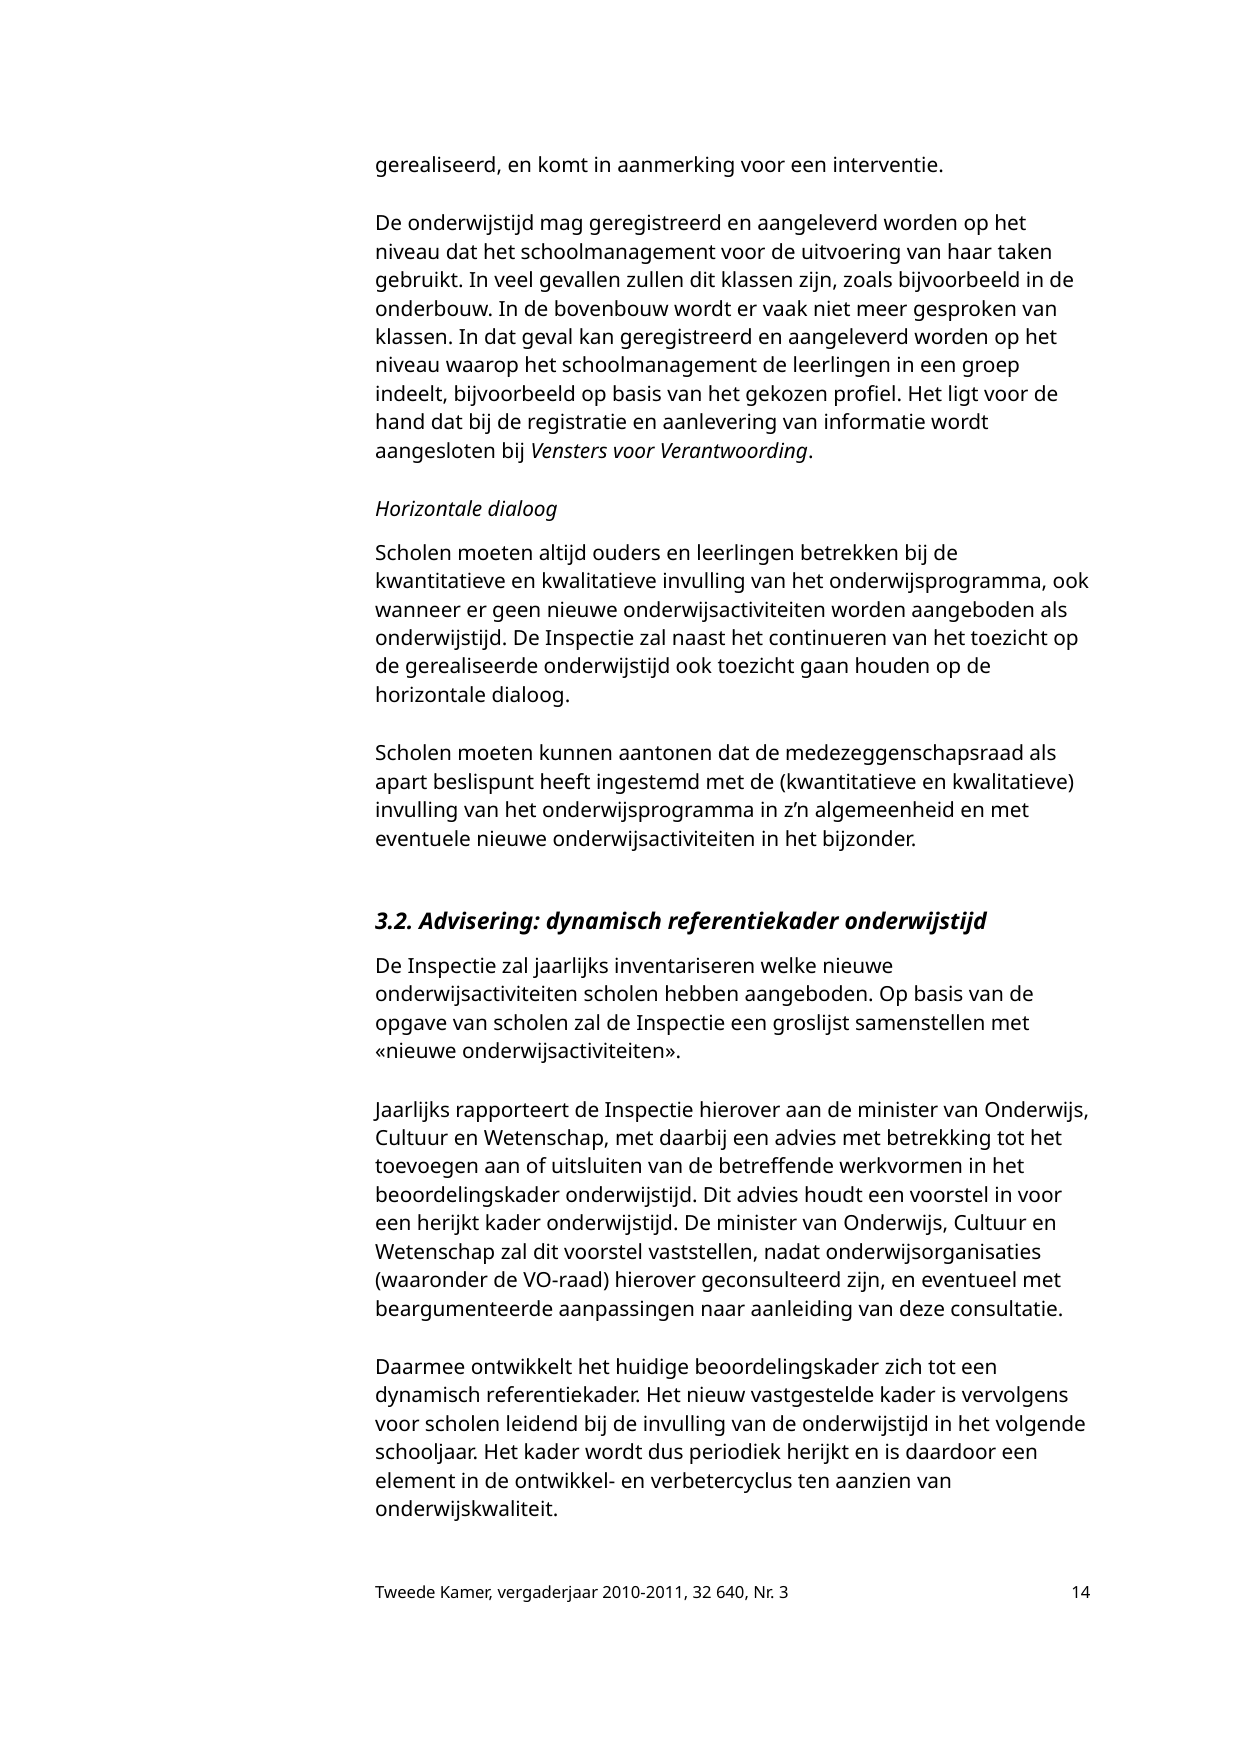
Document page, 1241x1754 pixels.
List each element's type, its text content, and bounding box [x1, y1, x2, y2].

text gerealiseerd, en komt in aanmerking voor een interventie. [375, 150, 1090, 178]
text De Inspectie zal jaarlijks inventariseren welke nieuwe onderwijsactiviteiten scholen hebben aangeboden. Op basis van de opgave van scholen zal de Inspectie een groslijst samenstellen met «nieuwe onderwijsactiviteiten». [375, 951, 1090, 1065]
text Horizontale dialoog [375, 494, 1090, 523]
text Jaarlijks rapporteert de Inspectie hierover aan de minister van Onderwijs, Cultuur en Wetenschap, met daarbij een advies met betrekking tot het toevoegen aan of uitsluiten van de betreffende werkvormen in het beoordelingskader onderwijstijd. Dit advies houdt een voorstel in voor een herijkt kader onderwijstijd. De minister van Onderwijs, Cultuur en Wetenschap zal dit voorstel vaststellen, nadat onderwijsorganisaties (waaronder de VO-raad) hierover geconsulteerd zijn, en eventueel met beargumenteerde aanpassingen naar aanleiding van deze consultatie. [375, 1095, 1090, 1322]
text De onderwijstijd mag geregistreerd en aangeleverd worden op het niveau dat het schoolmanagement voor de uitvoering van haar taken gebruikt. In veel gevallen zullen dit klassen zijn, zoals bijvoorbeeld in de onderbouw. In de bovenbouw wordt er vaak niet meer gesproken van klassen. In dat geval kan geregistreerd en aangeleverd worden op het niveau waarop het schoolmanagement de leerlingen in een groep indeelt, bijvoorbeeld op basis van het gekozen profiel. Het ligt voor de hand dat bij de registratie en aanlevering van informatie wordt aangesloten bij Vensters voor Verantwoording. [375, 208, 1090, 464]
text Daarmee ontwikkelt het huidige beoordelingskader zich tot een dynamisch referentiekader. Het nieuw vastgestelde kader is vervolgens voor scholen leidend bij de invulling van de onderwijstijd in het volgende schooljaar. Het kader wordt dus periodiek herijkt en is daardoor een element in de ontwikkel- en verbetercyclus ten aanzien van onderwijskwaliteit. [375, 1352, 1090, 1523]
text Scholen moeten altijd ouders en leerlingen betrekken bij de kwantitatieve en kwalitatieve invulling van het onderwijsprogramma, ook wanneer er geen nieuwe onderwijsactiviteiten worden aangeboden als onderwijstijd. De Inspectie zal naast het continueren van het toezicht op de gerealiseerde onderwijstijd ook toezicht gaan houden op de horizontale dialoog. [375, 538, 1090, 708]
text Scholen moeten kunnen aantonen dat de medezeggenschapsraad als apart beslispunt heeft ingestemd met de (kwantitatieve en kwalitatieve) invulling van het onderwijsprogramma in z’n algemeenheid en met eventuele nieuwe onderwijsactiviteiten in het bijzonder. [375, 738, 1090, 852]
subtitle 3.2. Advisering: dynamisch referentiekader onderwijstijd [375, 905, 1090, 936]
